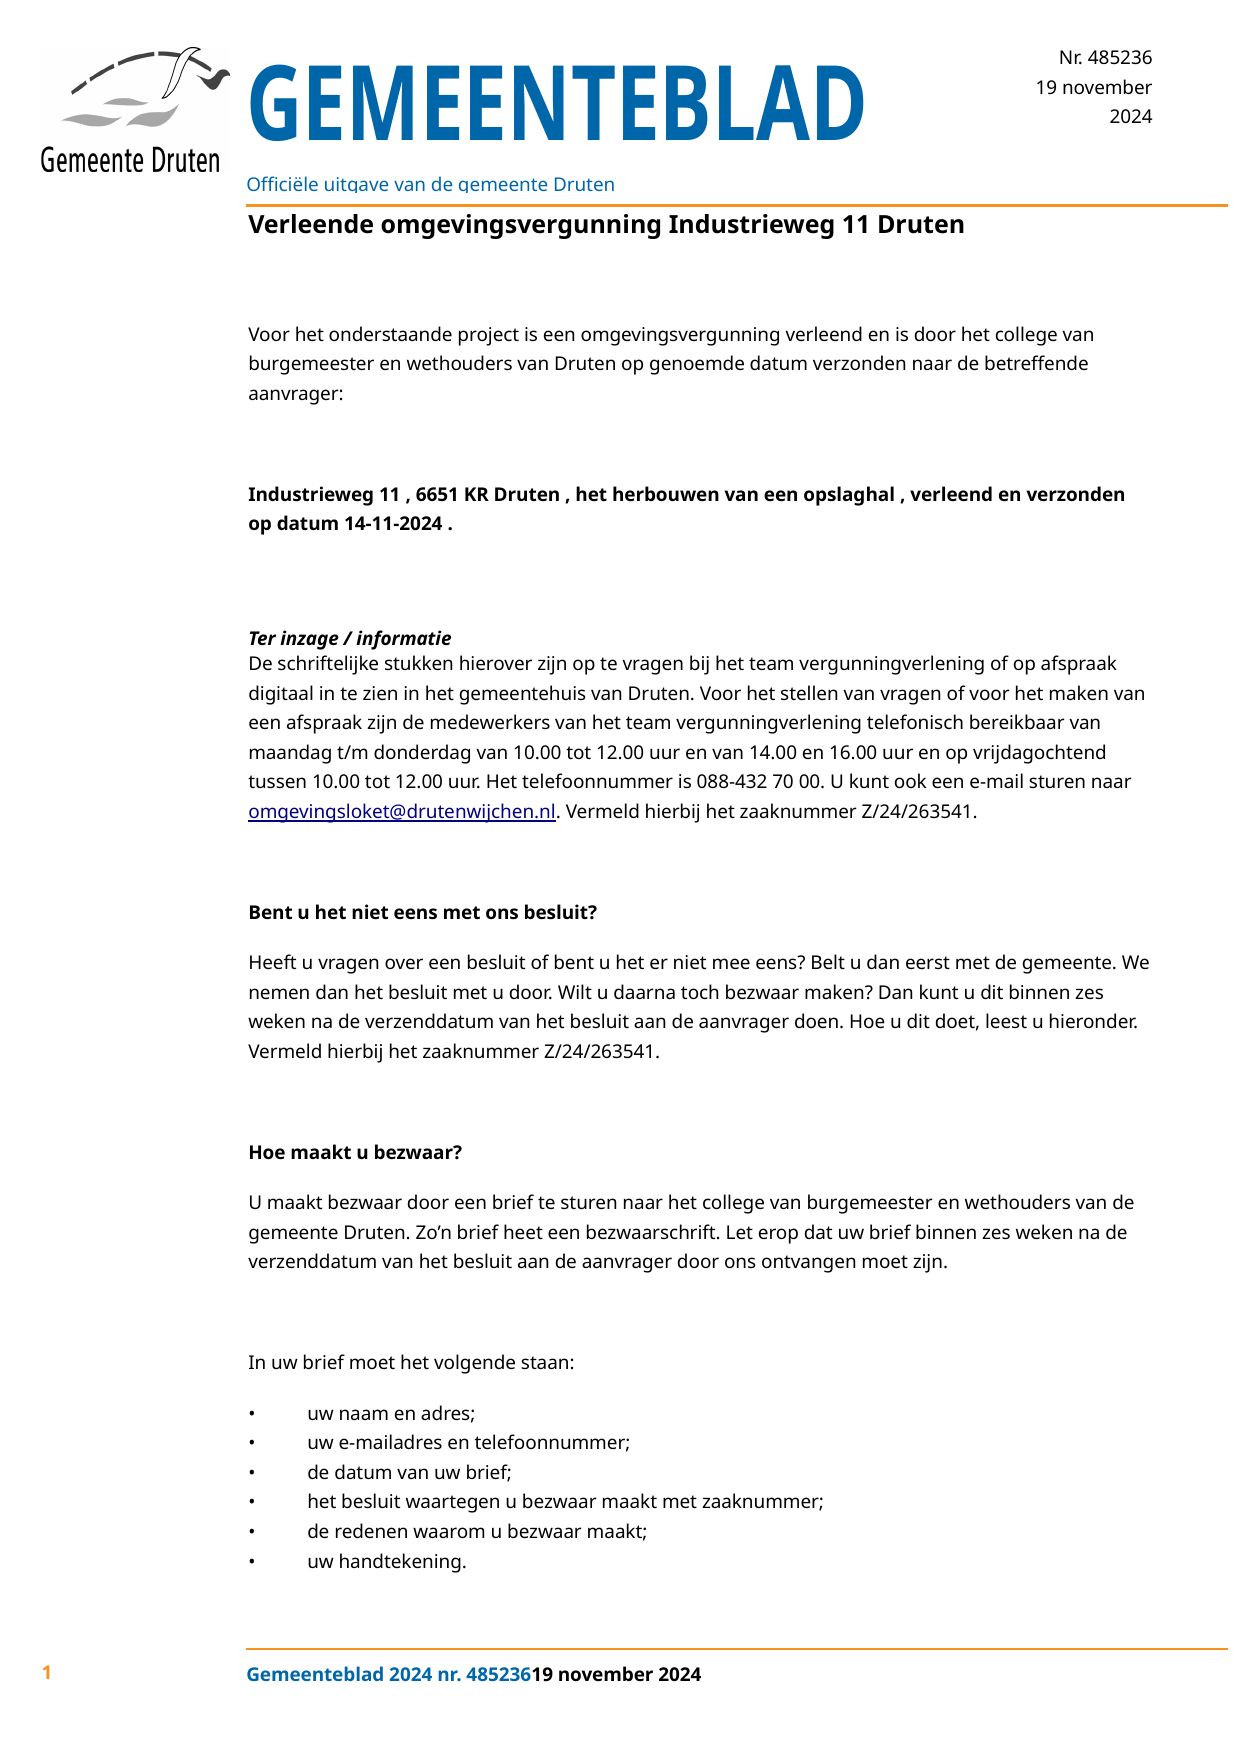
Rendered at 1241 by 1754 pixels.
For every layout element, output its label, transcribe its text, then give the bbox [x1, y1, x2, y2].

text Heeft u vragen over een besluit of bent u het er niet mee eens? Belt u dan eerst met de gemeente. We nemen dan het besluit met u door. Wilt u daarna toch bezwaar maken? Dan kunt u dit binnen zes weken na de verzenddatum van het besluit aan de aanvrager doen. Hoe u dit doet, leest u hieronder. Vermeld hierbij het zaaknummer Z/24/263541. [248, 949, 1152, 1064]
list het besluit waartegen u bezwaar maakt met zaaknummer; [248, 1489, 1152, 1514]
text Ter inzage / informatie [248, 625, 1152, 650]
text Hoe maakt u bezwaar? [248, 1139, 1152, 1165]
text De schriftelijke stukken hierover zijn op te vragen bij het team vergunningverlening of op afspraak digitaal in te zien in het gemeentehuis van Druten. Voor het stellen van vragen of voor het maken van een afspraak zijn de medewerkers van het team vergunningverlening telefonisch bereikbaar van maandag t/m donderdag van 10.00 tot 12.00 uur en van 14.00 en 16.00 uur en op vrijdagochtend tussen 10.00 tot 12.00 uur. Het telefoonnummer is 088-432 70 00. U kunt ook een e-mail sturen naar omgevingsloket@drutenwijchen.nl. Vermeld hierbij het zaaknummer Z/24/263541. [248, 650, 1152, 824]
text Industrieweg 11 , 6651 KR Druten , het herbouwen van een opslaghal , verleend en verzonden op datum 14-11-2024 . [248, 481, 1152, 536]
list de redenen waarom u bezwaar maakt; [248, 1518, 1152, 1544]
list uw naam en adres; [248, 1400, 1152, 1426]
text In uw brief moet het volgende staan: [248, 1349, 1152, 1375]
list de datum van uw brief; [248, 1459, 1152, 1485]
list uw handtekening. [248, 1548, 1152, 1574]
text Bent u het niet eens met ons besluit? [248, 899, 1152, 925]
list uw e-mailadres en telefoonnummer; [248, 1429, 1152, 1455]
picture [41, 47, 231, 172]
text U maakt bezwaar door een brief te sturen naar het college van burgemeester en wethouders van de gemeente Druten. Zo’n brief heet een bezwaarschrift. Let erop dat uw brief binnen zes weken na de verzenddatum van het besluit aan de aanvrager door ons ontvangen moet zijn. [248, 1189, 1152, 1274]
text Verleende omgevingsvergunning Industrieweg 11 Druten [248, 207, 1152, 241]
text Voor het onderstaande project is een omgevingsvergunning verleend en is door het college van burgemeester en wethouders van Druten op genoemde datum verzonden naar de betreffende aanvrager: [248, 321, 1152, 406]
